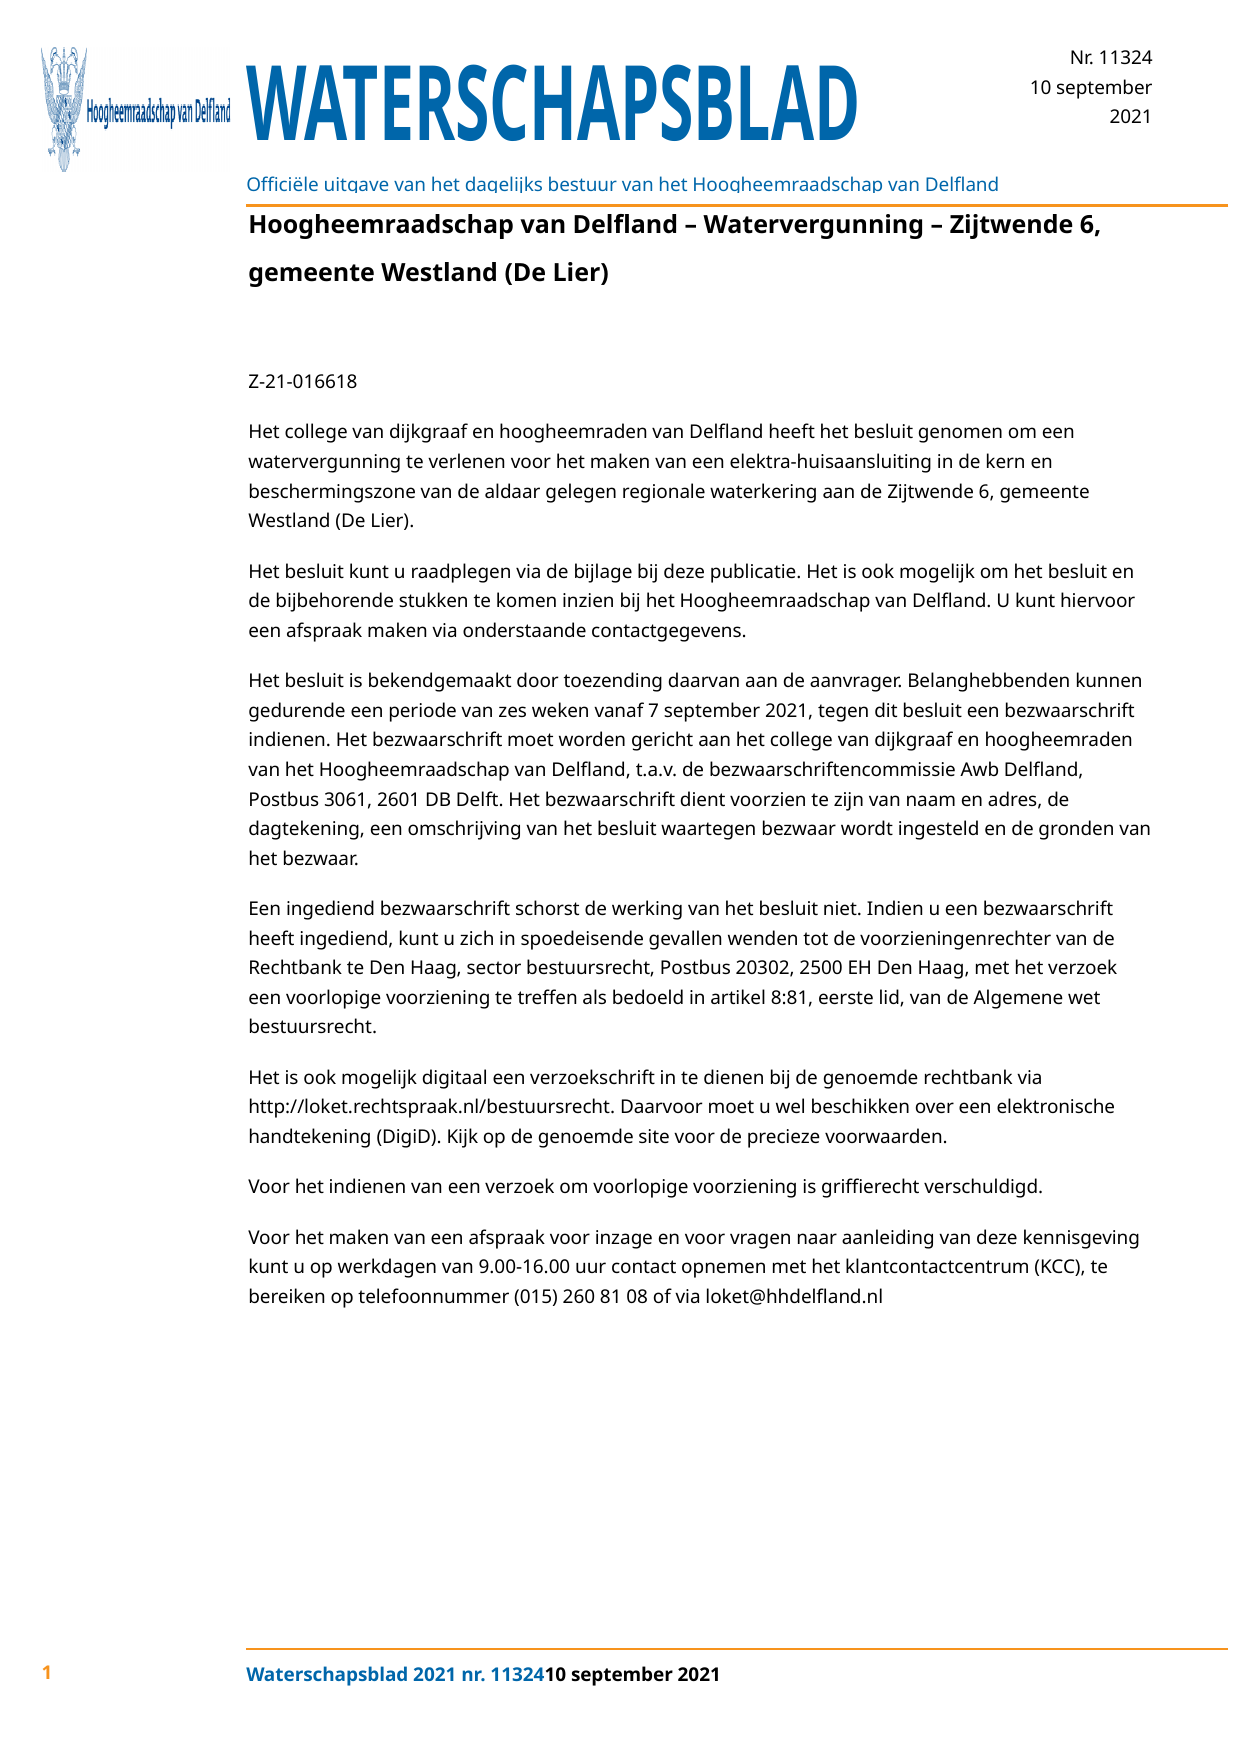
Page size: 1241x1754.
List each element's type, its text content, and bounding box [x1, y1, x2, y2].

text Hoogheemraadschap van Delfland – Watervergunning – Zijtwende 6, gemeente Westland (De Lier) [248, 207, 1152, 288]
text Het besluit kunt u raadplegen via de bijlage bij deze publicatie. Het is ook mogelijk om het besluit en de bijbehorende stukken te komen inzien bij het Hoogheemraadschap van Delfland. U kunt hiervoor een afspraak maken via onderstaande contactgegevens. [248, 558, 1152, 643]
text Voor het indienen van een verzoek om voorlopige voorziening is griffierecht verschuldigd. [248, 1174, 1152, 1199]
text Het is ook mogelijk digitaal een verzoekschrift in te dienen bij de genoemde rechtbank via http://loket.rechtspraak.nl/bestuursrecht. Daarvoor moet u wel beschikken over een elektronische handtekening (DigiD). Kijk op de genoemde site voor de precieze voorwaarden. [248, 1064, 1152, 1149]
text Het college van dijkgraaf en hoogheemraden van Delfland heeft het besluit genomen om een watervergunning te verlenen voor het maken van een elektra-huisaansluiting in de kern en beschermingszone van de aldaar gelegen regionale waterkering aan de Zijtwende 6, gemeente Westland (De Lier). [248, 419, 1152, 533]
text Z-21-016618 [248, 368, 1152, 394]
picture [41, 47, 231, 172]
text Het besluit is bekendgemaakt door toezending daarvan aan de aanvrager. Belanghebbenden kunnen gedurende een periode van zes weken vanaf 7 september 2021, tegen dit besluit een bezwaarschrift indienen. Het bezwaarschrift moet worden gericht aan het college van dijkgraaf en hoogheemraden van het Hoogheemraadschap van Delfland, t.a.v. de bezwaarschriftencommissie Awb Delfland, Postbus 3061, 2601 DB Delft. Het bezwaarschrift dient voorzien te zijn van naam en adres, de dagtekening, een omschrijving van het besluit waartegen bezwaar wordt ingesteld en de gronden van het bezwaar. [248, 667, 1152, 871]
text Een ingediend bezwaarschrift schorst de werking van het besluit niet. Indien u een bezwaarschrift heeft ingediend, kunt u zich in spoedeisende gevallen wenden tot de voorzieningenrechter van de Rechtbank te Den Haag, sector bestuursrecht, Postbus 20302, 2500 EH Den Haag, met het verzoek een voorlopige voorziening te treffen als bedoeld in artikel 8:81, eerste lid, van de Algemene wet bestuursrecht. [248, 895, 1152, 1039]
text Voor het maken van een afspraak voor inzage en voor vragen naar aanleiding van deze kennisgeving kunt u op werkdagen van 9.00-16.00 uur contact opnemen met het klantcontactcentrum (KCC), te bereiken op telefoonnummer (015) 260 81 08 of via loket@hhdelfland.nl [248, 1224, 1152, 1309]
